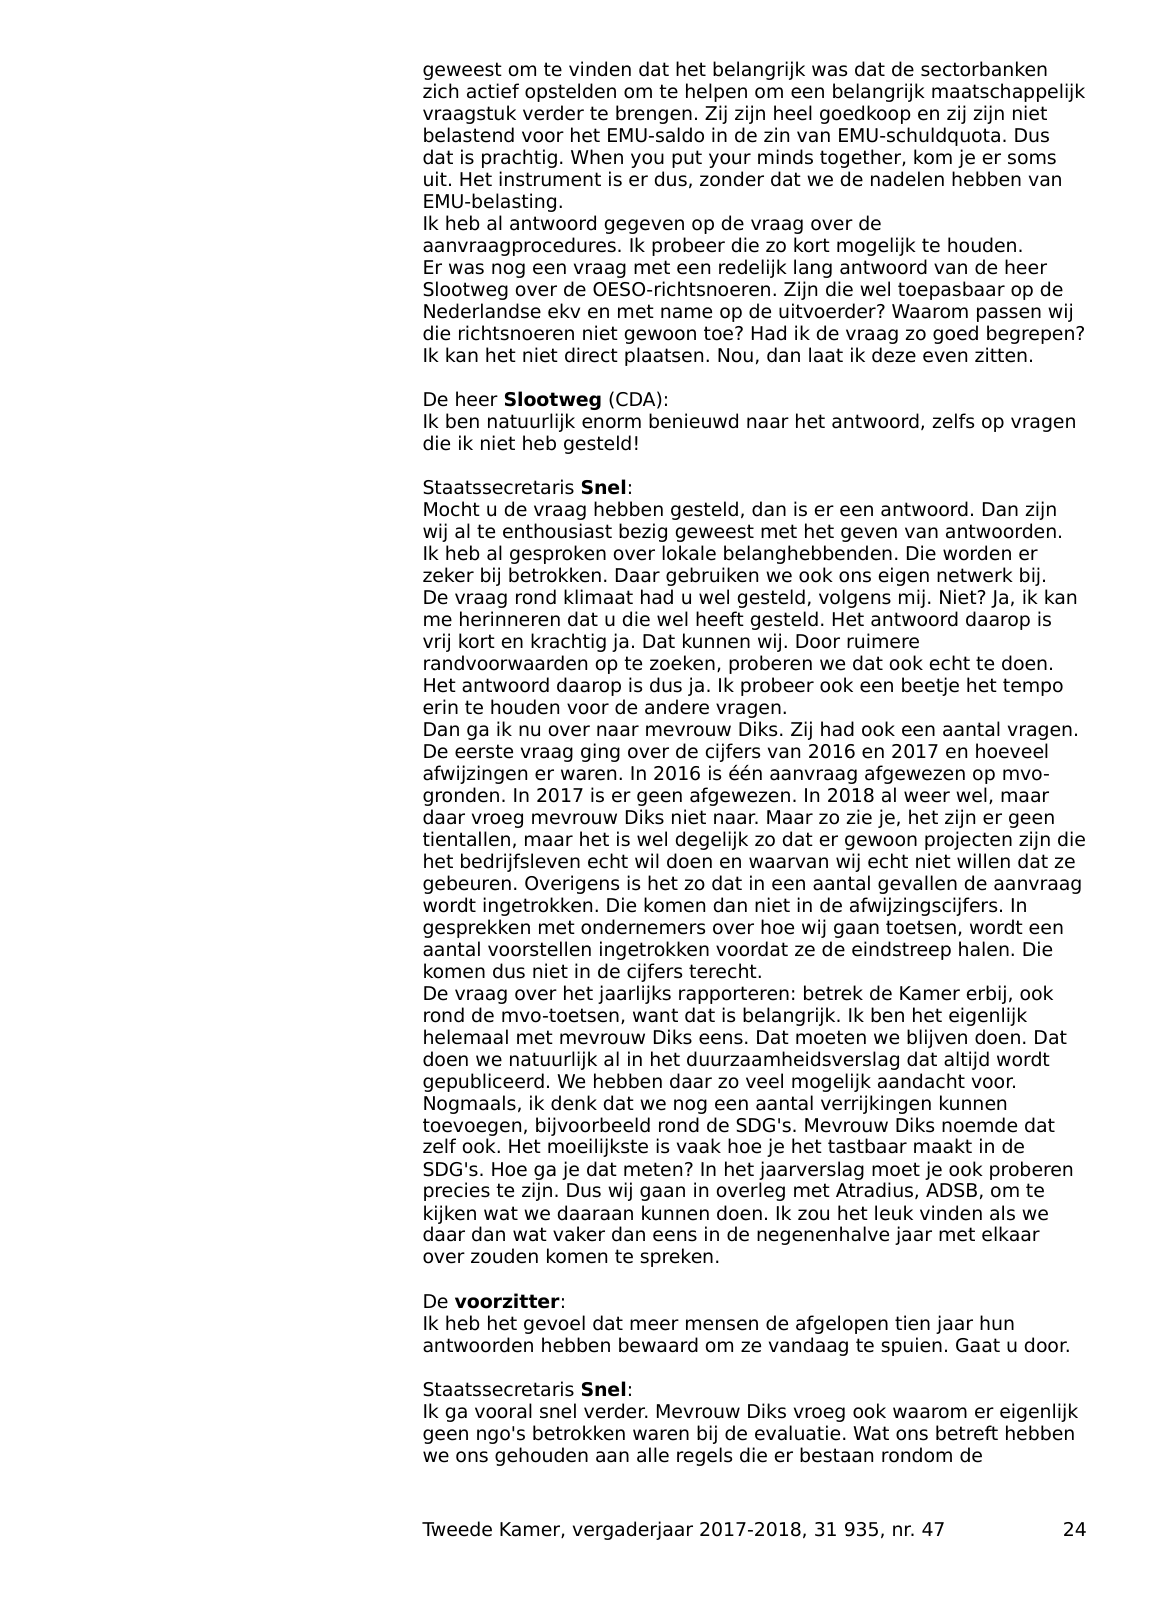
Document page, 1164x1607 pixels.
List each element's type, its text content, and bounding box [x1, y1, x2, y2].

text Mocht u de vraag hebben gesteld, dan is er een antwoord. Dan zijn wij al te enthousiast bezig geweest met het geven van antwoorden. [422, 499, 1087, 543]
text De vraag over het jaarlijks rapporteren: betrek de Kamer erbij, ook rond de mvo-toetsen, want dat is belangrijk. Ik ben het eigenlijk helemaal met mevrouw Diks eens. Dat moeten we blijven doen. Dat doen we natuurlijk al in het duurzaamheidsverslag dat altijd wordt gepubliceerd. We hebben daar zo veel mogelijk aandacht voor. Nogmaals, ik denk dat we nog een aantal verrijkingen kunnen toevoegen, bijvoorbeeld rond de SDG's. Mevrouw Diks noemde dat zelf ook. Het moeilijkste is vaak hoe je het tastbaar maakt in de SDG's. Hoe ga je dat meten? In het jaarverslag moet je ook proberen precies te zijn. Dus wij gaan in overleg met Atradius, ADSB, om te kijken wat we daaraan kunnen doen. Ik zou het leuk vinden als we daar dan wat vaker dan eens in de negenenhalve jaar met elkaar over zouden komen te spreken. [422, 983, 1087, 1268]
text Ik ga vooral snel verder. Mevrouw Diks vroeg ook waarom er eigenlijk geen ngo's betrokken waren bij de evaluatie. Wat ons betreft hebben we ons gehouden aan alle regels die er bestaan rondom de [422, 1401, 1087, 1467]
text De vraag rond klimaat had u wel gesteld, volgens mij. Niet? Ja, ik kan me herinneren dat u die wel heeft gesteld. Het antwoord daarop is vrij kort en krachtig ja. Dat kunnen wij. Door ruimere randvoorwaarden op te zoeken, proberen we dat ook echt te doen. Het antwoord daarop is dus ja. Ik probeer ook een beetje het tempo erin te houden voor de andere vragen. [422, 587, 1087, 719]
text Ik ben natuurlijk enorm benieuwd naar het antwoord, zelfs op vragen die ik niet heb gesteld! [422, 411, 1087, 455]
text Staatssecretaris Snel: [422, 1379, 1087, 1401]
text Ik heb al antwoord gegeven op de vraag over de aanvraagprocedures. Ik probeer die zo kort mogelijk te houden. [422, 213, 1087, 257]
text Ik heb al gesproken over lokale belanghebbenden. Die worden er zeker bij betrokken. Daar gebruiken we ook ons eigen netwerk bij. [422, 543, 1087, 587]
text De voorzitter: [422, 1291, 1087, 1312]
text Dan ga ik nu over naar mevrouw Diks. Zij had ook een aantal vragen. De eerste vraag ging over de cijfers van 2016 en 2017 en hoeveel afwijzingen er waren. In 2016 is één aanvraag afgewezen op mvo-gronden. In 2017 is er geen afgewezen. In 2018 al weer wel, maar daar vroeg mevrouw Diks niet naar. Maar zo zie je, het zijn er geen tientallen, maar het is wel degelijk zo dat er gewoon projecten zijn die het bedrijfsleven echt wil doen en waarvan wij echt niet willen dat ze gebeuren. Overigens is het zo dat in een aantal gevallen de aanvraag wordt ingetrokken. Die komen dan niet in de afwijzingscijfers. In gesprekken met ondernemers over hoe wij gaan toetsen, wordt een aantal voorstellen ingetrokken voordat ze de eindstreep halen. Die komen dus niet in de cijfers terecht. [422, 719, 1087, 983]
text Ik heb het gevoel dat meer mensen de afgelopen tien jaar hun antwoorden hebben bewaard om ze vandaag te spuien. Gaat u door. [422, 1312, 1087, 1356]
text De heer Slootweg (CDA): [422, 389, 1087, 411]
text geweest om te vinden dat het belangrijk was dat de sectorbanken zich actief opstelden om te helpen om een belangrijk maatschappelijk vraagstuk verder te brengen. Zij zijn heel goedkoop en zij zijn niet belastend voor het EMU-saldo in de zin van EMU-schuldquota. Dus dat is prachtig. When you put your minds together, kom je er soms uit. Het instrument is er dus, zonder dat we de nadelen hebben van EMU-belasting. [422, 59, 1087, 213]
text Er was nog een vraag met een redelijk lang antwoord van de heer Slootweg over de OESO-richtsnoeren. Zijn die wel toepasbaar op de Nederlandse ekv en met name op de uitvoerder? Waarom passen wij die richtsnoeren niet gewoon toe? Had ik de vraag zo goed begrepen? Ik kan het niet direct plaatsen. Nou, dan laat ik deze even zitten. [422, 257, 1087, 367]
text Staatssecretaris Snel: [422, 477, 1087, 499]
